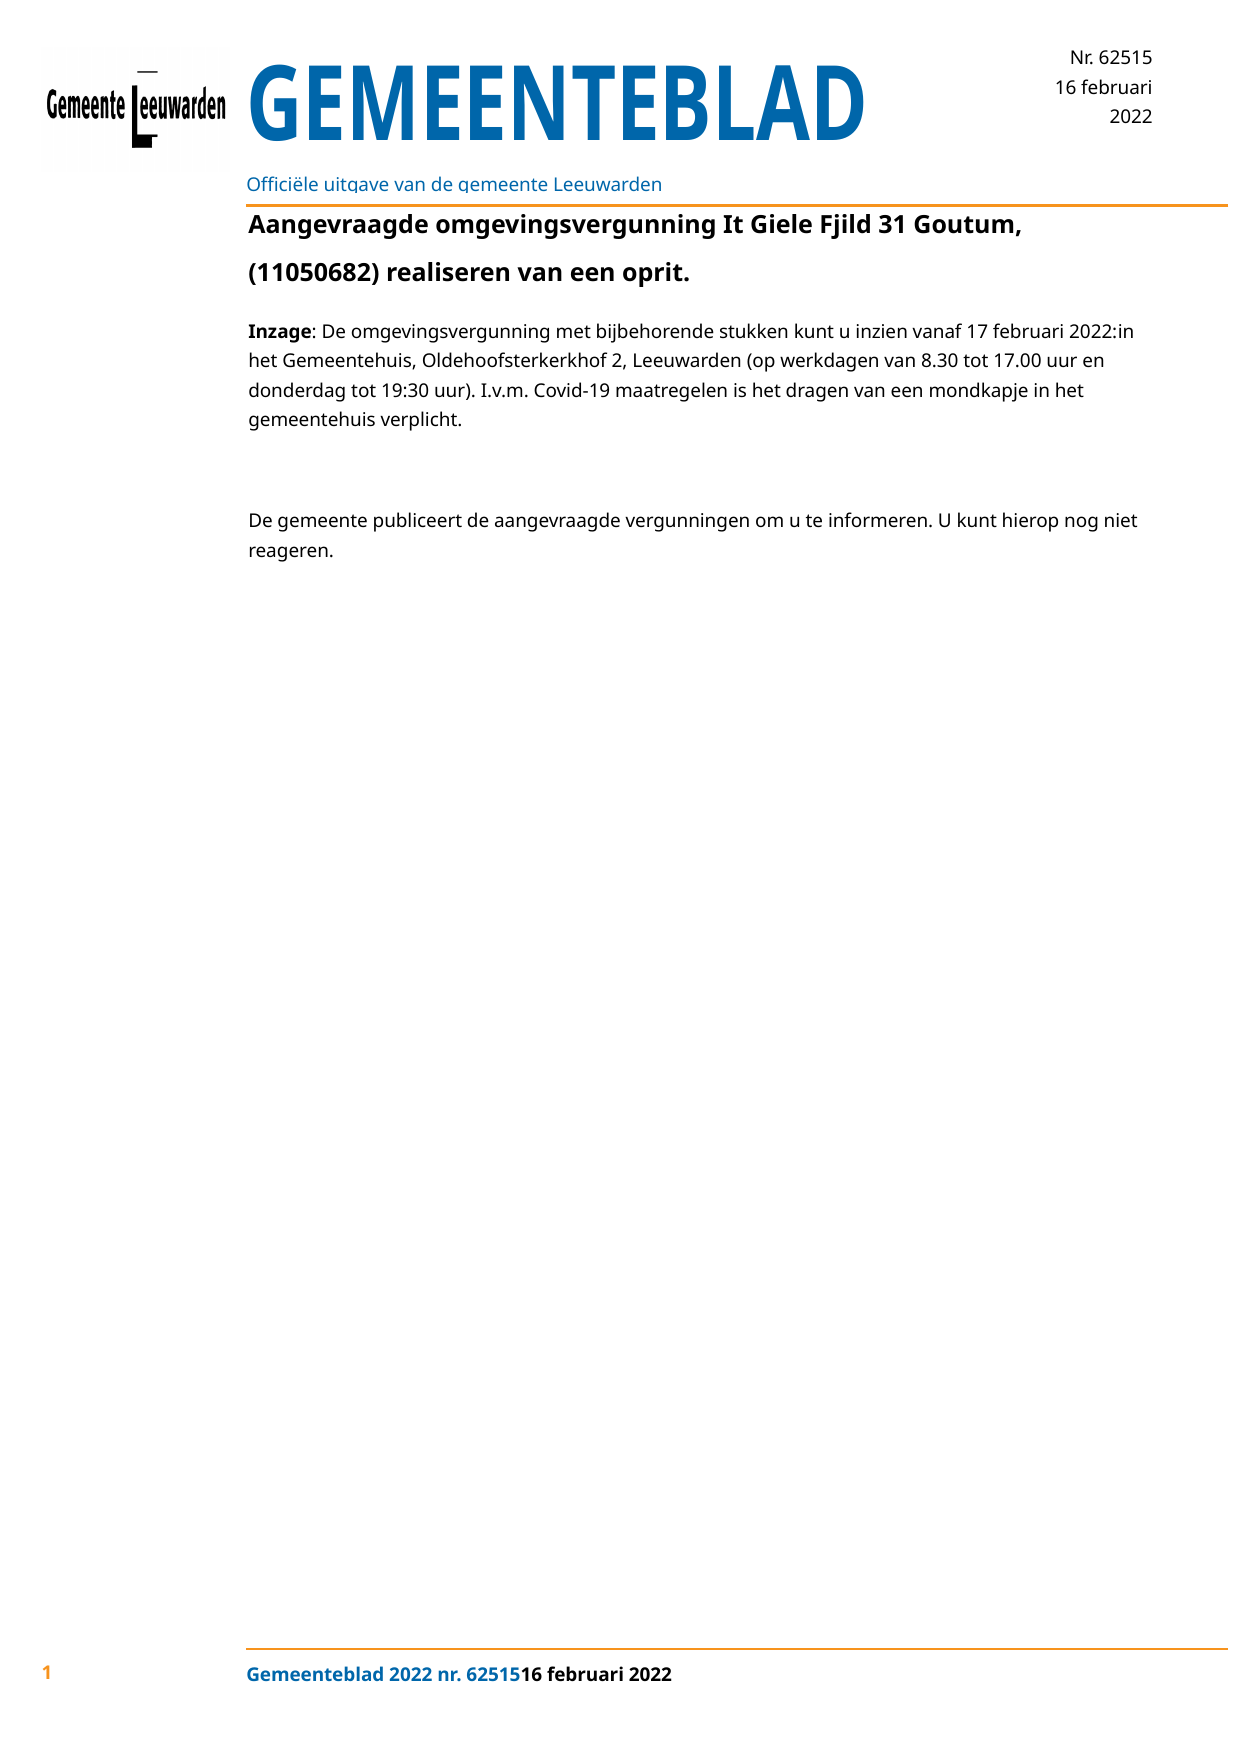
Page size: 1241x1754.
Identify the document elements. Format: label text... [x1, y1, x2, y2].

text De gemeente publiceert de aangevraagde vergunningen om u te informeren. U kunt hierop nog niet reageren. [248, 507, 1152, 563]
text Aangevraagde omgevingsvergunning It Giele Fjild 31 Goutum, (11050682) realiseren van een oprit. [248, 207, 1152, 288]
picture [41, 47, 231, 172]
text Inzage: De omgevingsvergunning met bijbehorende stukken kunt u inzien vanaf 17 februari 2022:in het Gemeentehuis, Oldehoofsterkerkhof 2, Leeuwarden (op werkdagen van 8.30 tot 17.00 uur en donderdag tot 19:30 uur). I.v.m. Covid-19 maatregelen is het dragen van een mondkapje in het gemeentehuis verplicht. [248, 318, 1152, 432]
